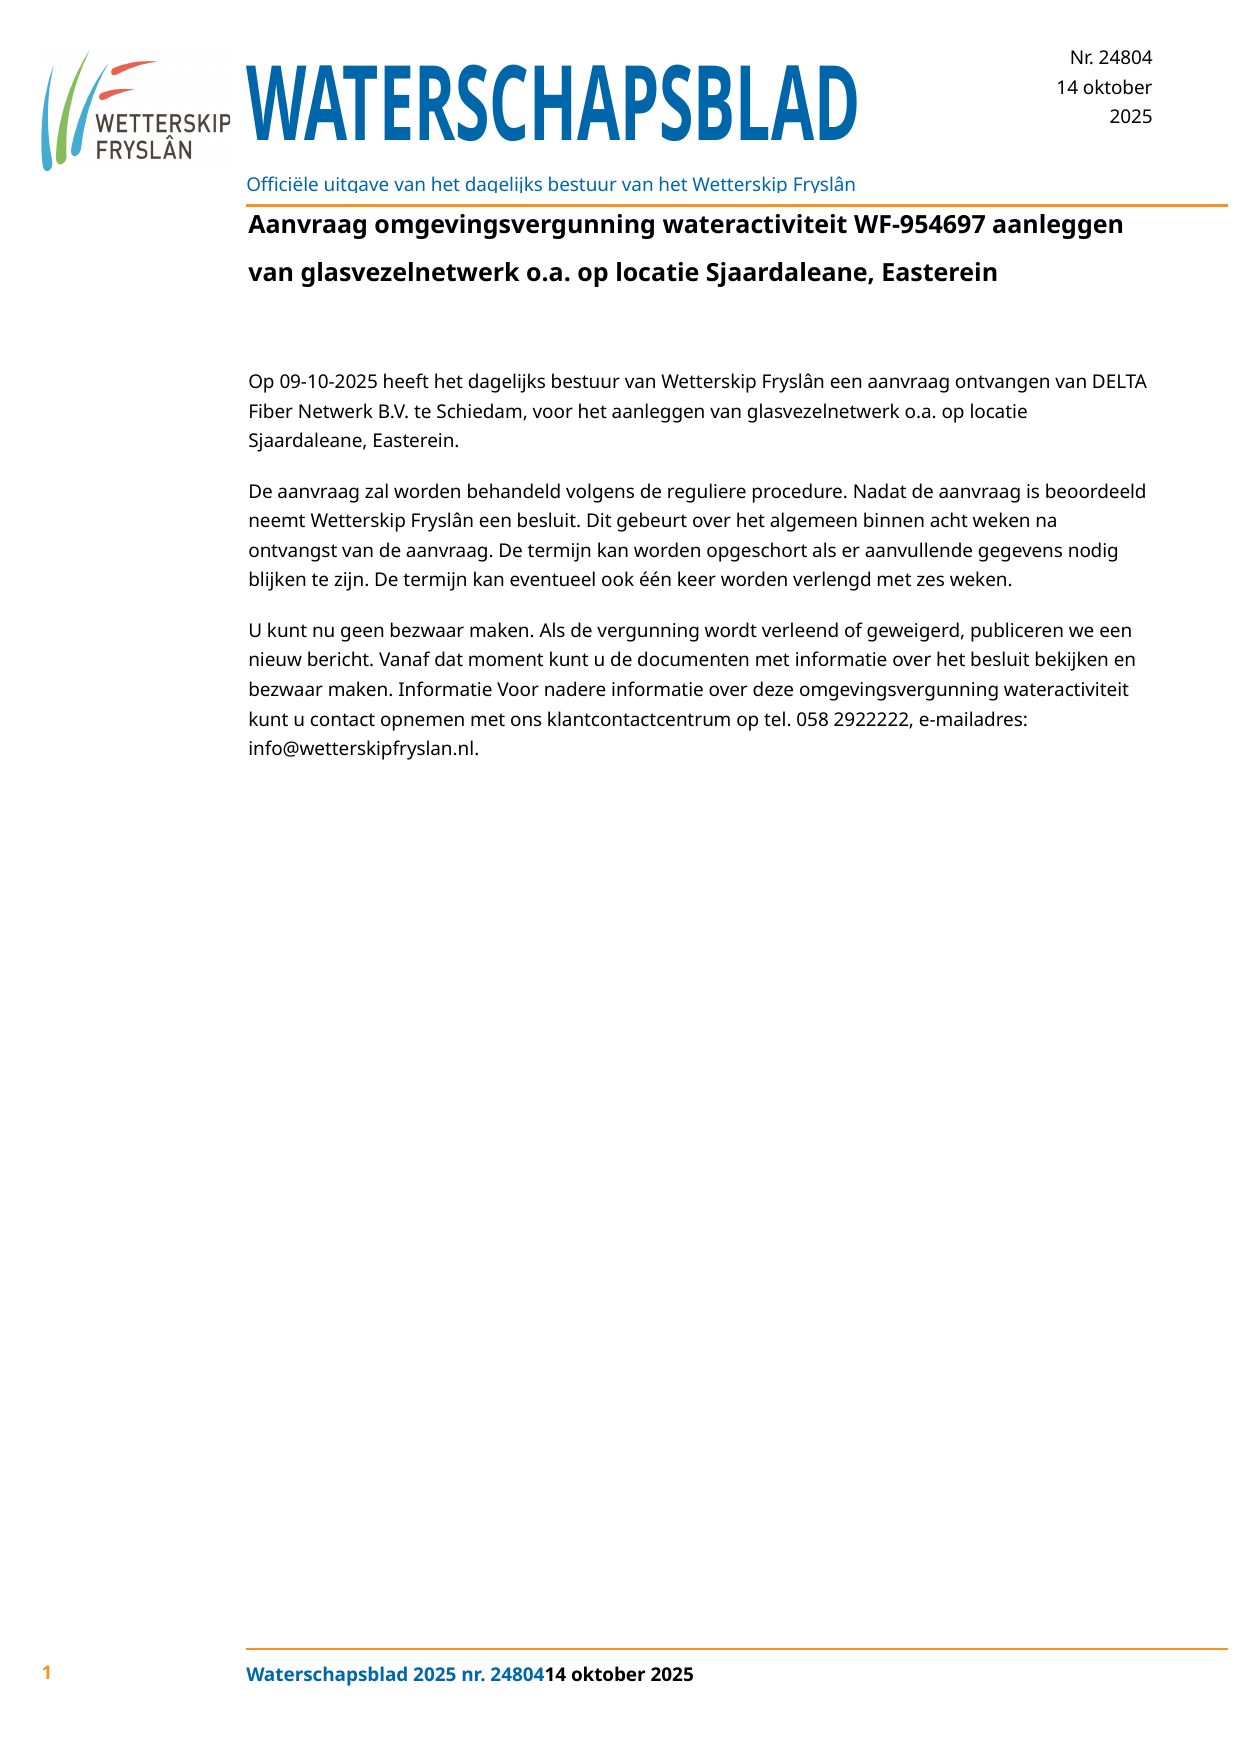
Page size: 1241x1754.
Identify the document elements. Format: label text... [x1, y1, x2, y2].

text U kunt nu geen bezwaar maken. Als de vergunning wordt verleend of geweigerd, publiceren we een nieuw bericht. Vanaf dat moment kunt u de documenten met informatie over het besluit bekijken en bezwaar maken. Informatie Voor nadere informatie over deze omgevingsvergunning wateractiviteit kunt u contact opnemen met ons klantcontactcentrum op tel. 058 2922222, e-mailadres: info@wetterskipfryslan.nl. [248, 617, 1152, 761]
text Op 09-10-2025 heeft het dagelijks bestuur van Wetterskip Fryslân een aanvraag ontvangen van DELTA Fiber Netwerk B.V. te Schiedam, voor het aanleggen van glasvezelnetwerk o.a. op locatie Sjaardaleane, Easterein. [248, 368, 1152, 453]
text De aanvraag zal worden behandeld volgens de reguliere procedure. Nadat de aanvraag is beoordeeld neemt Wetterskip Fryslân een besluit. Dit gebeurt over het algemeen binnen acht weken na ontvangst van de aanvraag. De termijn kan worden opgeschort als er aanvullende gegevens nodig blijken te zijn. De termijn kan eventueel ook één keer worden verlengd met zes weken. [248, 478, 1152, 592]
text Aanvraag omgevingsvergunning wateractiviteit WF-954697 aanleggen van glasvezelnetwerk o.a. op locatie Sjaardaleane, Easterein [248, 207, 1152, 288]
picture [41, 47, 231, 172]
